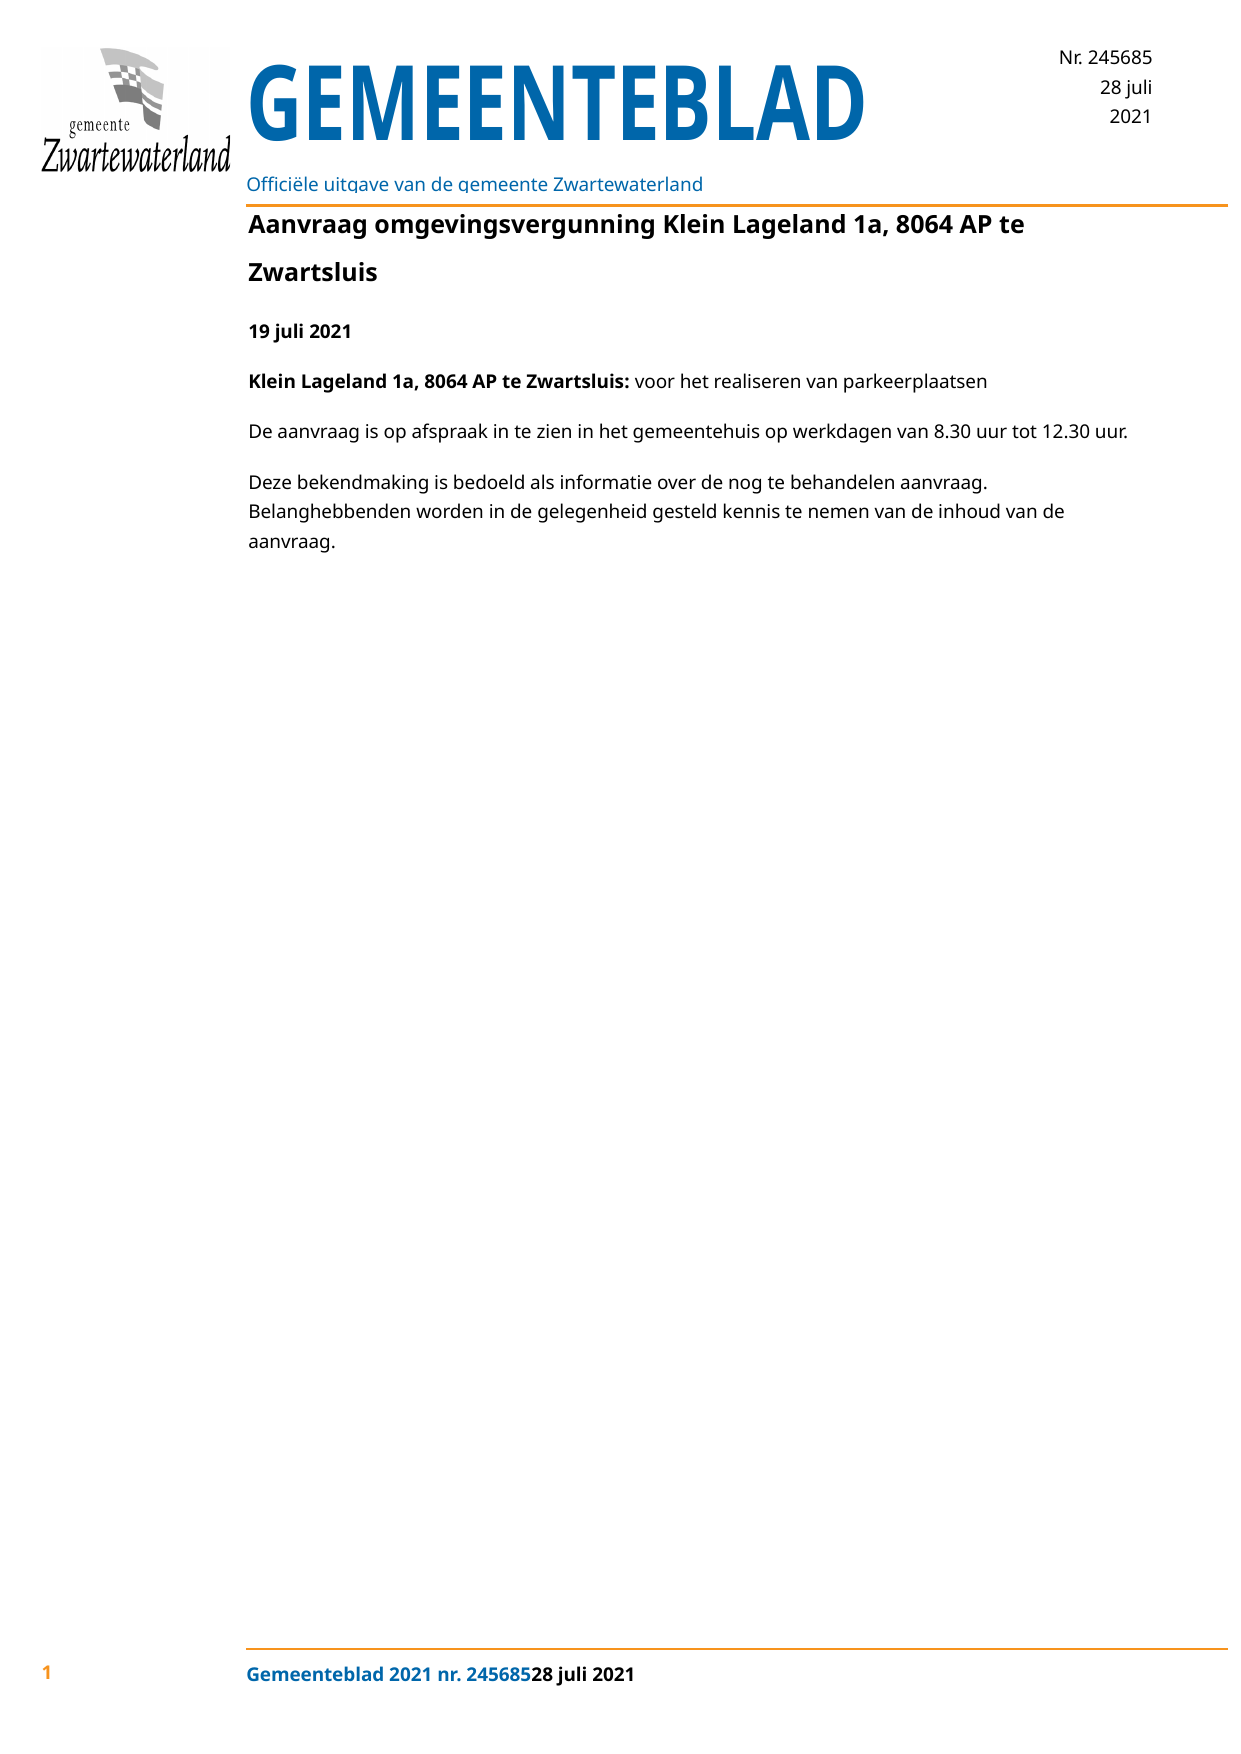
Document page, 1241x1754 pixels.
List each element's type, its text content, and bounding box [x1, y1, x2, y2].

picture [41, 47, 231, 172]
text Klein Lageland 1a, 8064 AP te Zwartsluis: voor het realiseren van parkeerplaatsen [248, 368, 1152, 394]
text De aanvraag is op afspraak in te zien in het gemeentehuis op werkdagen van 8.30 uur tot 12.30 uur. [248, 419, 1152, 444]
text Aanvraag omgevingsvergunning Klein Lageland 1a, 8064 AP te Zwartsluis [248, 207, 1152, 288]
text Deze bekendmaking is bedoeld als informatie over de nog te behandelen aanvraag. Belanghebbenden worden in de gelegenheid gesteld kennis te nemen van de inhoud van de aanvraag. [248, 469, 1152, 554]
text 19 juli 2021 [248, 318, 1152, 344]
